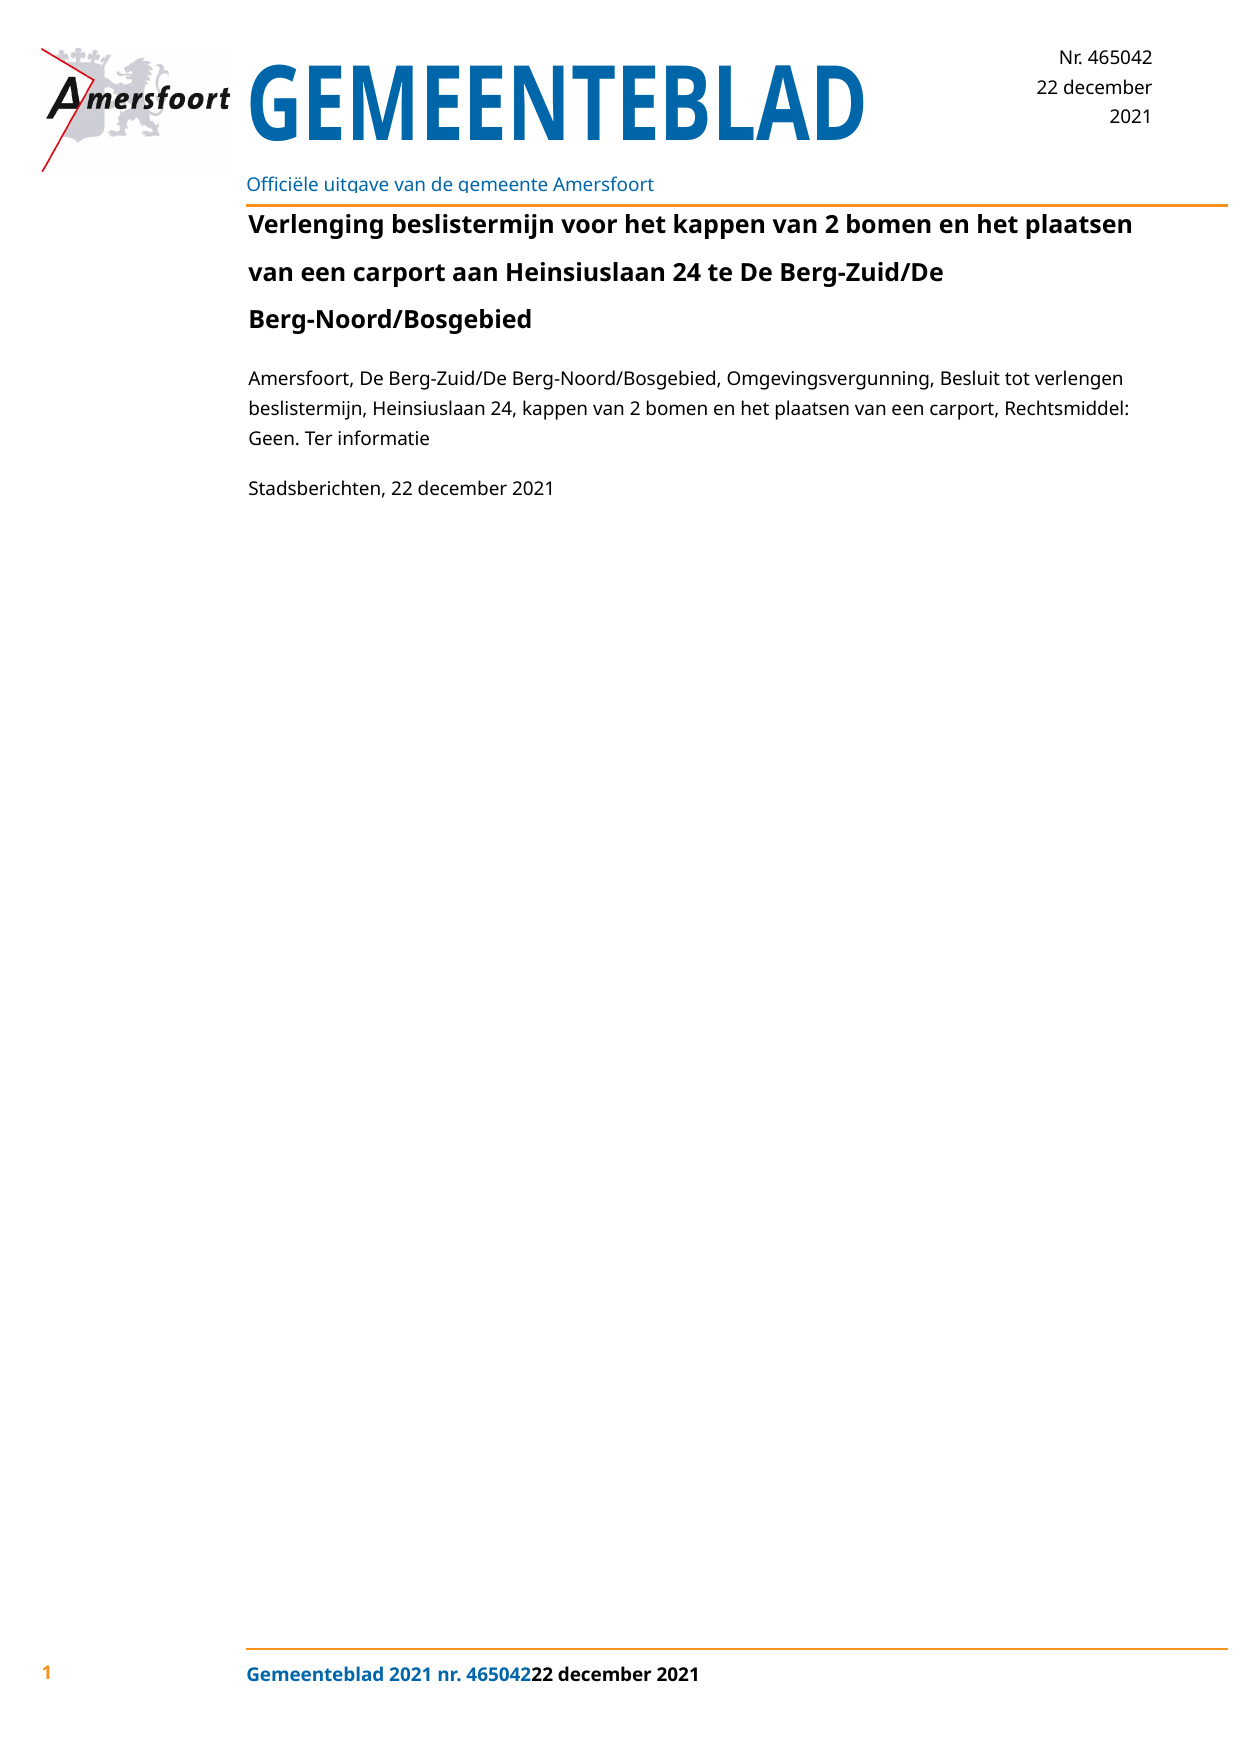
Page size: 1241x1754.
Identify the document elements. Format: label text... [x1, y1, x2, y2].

text Amersfoort, De Berg-Zuid/De Berg-Noord/Bosgebied, Omgevingsvergunning, Besluit tot verlengen beslistermijn, Heinsiuslaan 24, kappen van 2 bomen en het plaatsen van een carport, Rechtsmiddel: Geen. Ter informatie [248, 366, 1152, 450]
text Verlenging beslistermijn voor het kappen van 2 bomen en het plaatsen van een carport aan Heinsiuslaan 24 te De Berg-Zuid/De Berg-Noord/Bosgebied [248, 207, 1152, 336]
picture [41, 47, 231, 172]
text Stadsberichten, 22 december 2021 [248, 475, 1152, 501]
